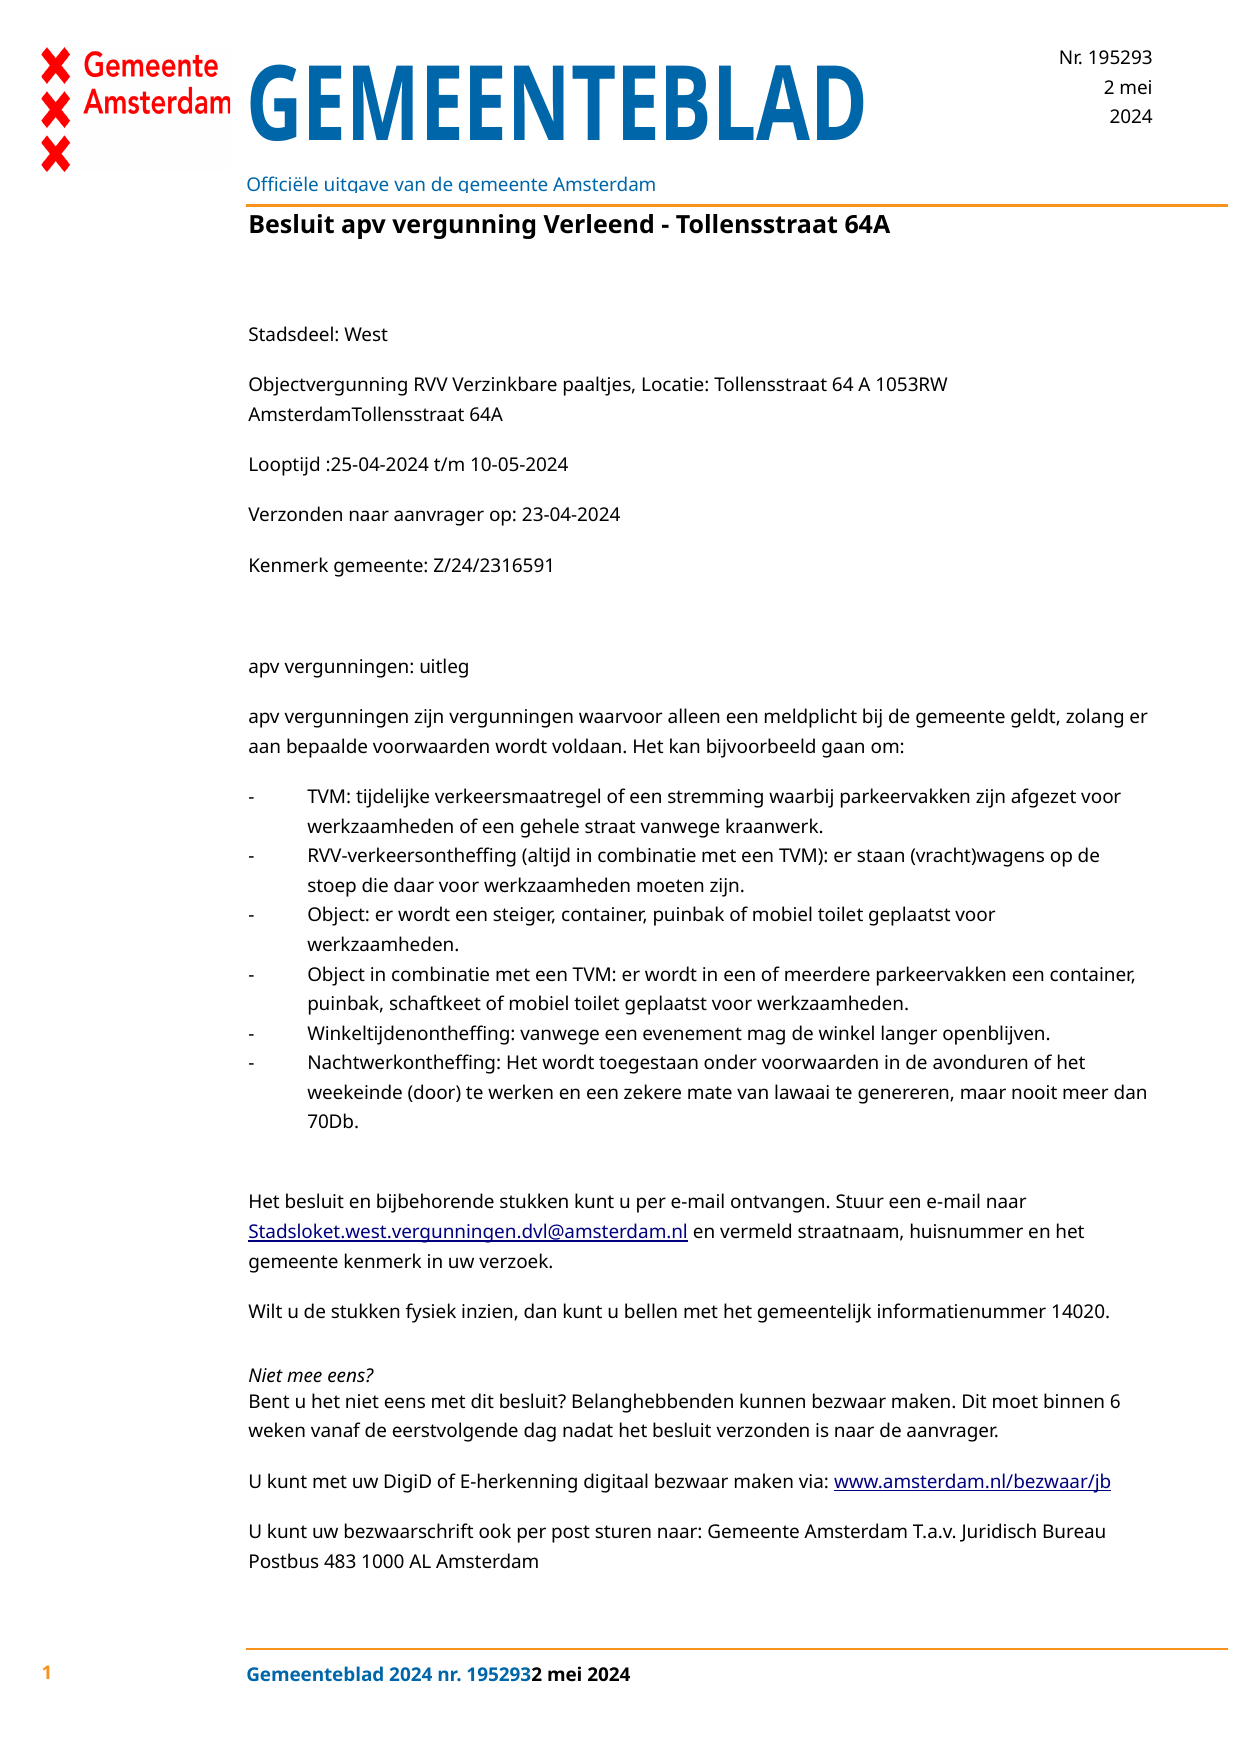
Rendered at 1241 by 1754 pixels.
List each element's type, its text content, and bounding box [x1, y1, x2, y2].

list Object: er wordt een steiger, container, puinbak of mobiel toilet geplaatst voor werkzaamheden. [248, 902, 1152, 957]
text apv vergunningen: uitleg [248, 653, 1152, 678]
text Verzonden naar aanvrager op: 23-04-2024 [248, 502, 1152, 527]
text U kunt met uw DigiD of E-herkenning digitaal bezwaar maken via: www.amsterdam.nl/bezwaar/jb [248, 1468, 1152, 1494]
text Objectvergunning RVV Verzinkbare paaltjes, Locatie: Tollensstraat 64 A 1053RW AmsterdamTollensstraat 64A [248, 371, 1152, 426]
text Wilt u de stukken fysiek inzien, dan kunt u bellen met het gemeentelijk informatienummer 14020. [248, 1298, 1152, 1324]
text Niet mee eens? [248, 1362, 1152, 1388]
text Stadsdeel: West [248, 321, 1152, 346]
text apv vergunningen zijn vergunningen waarvoor alleen een meldplicht bij de gemeente geldt, zolang er aan bepaalde voorwaarden wordt voldaan. Het kan bijvoorbeeld gaan om: [248, 703, 1152, 758]
list Object in combinatie met een TVM: er wordt in een of meerdere parkeervakken een container, puinbak, schaftkeet of mobiel toilet geplaatst voor werkzaamheden. [248, 961, 1152, 1016]
list Winkeltijdenontheffing: vanwege een evenement mag de winkel langer openblijven. [248, 1020, 1152, 1046]
picture [41, 47, 231, 172]
list RVV-verkeersontheffing (altijd in combinatie met een TVM): er staan (vracht)wagens op de stoep die daar voor werkzaamheden moeten zijn. [248, 842, 1152, 898]
text Bent u het niet eens met dit besluit? Belanghebbenden kunnen bezwaar maken. Dit moet binnen 6 weken vanaf de eerstvolgende dag nadat het besluit verzonden is naar de aanvrager. [248, 1388, 1152, 1443]
text Looptijd :25-04-2024 t/m 10-05-2024 [248, 451, 1152, 477]
list Nachtwerkontheffing: Het wordt toegestaan onder voorwaarden in de avonduren of het weekeinde (door) te werken en een zekere mate van lawaai te genereren, maar nooit meer dan 70Db. [248, 1049, 1152, 1134]
list TVM: tijdelijke verkeersmaatregel of een stremming waarbij parkeervakken zijn afgezet voor werkzaamheden of een gehele straat vanwege kraanwerk. [248, 783, 1152, 838]
text U kunt uw bezwaarschrift ook per post sturen naar: Gemeente Amsterdam T.a.v. Juridisch Bureau Postbus 483 1000 AL Amsterdam [248, 1518, 1152, 1574]
text Het besluit en bijbehorende stukken kunt u per e-mail ontvangen. Stuur een e-mail naar Stadsloket.west.vergunningen.dvl@amsterdam.nl en vermeld straatnaam, huisnummer en het gemeente kenmerk in uw verzoek. [248, 1189, 1152, 1273]
text Besluit apv vergunning Verleend - Tollensstraat 64A [248, 207, 1152, 241]
text Kenmerk gemeente: Z/24/2316591 [248, 552, 1152, 578]
